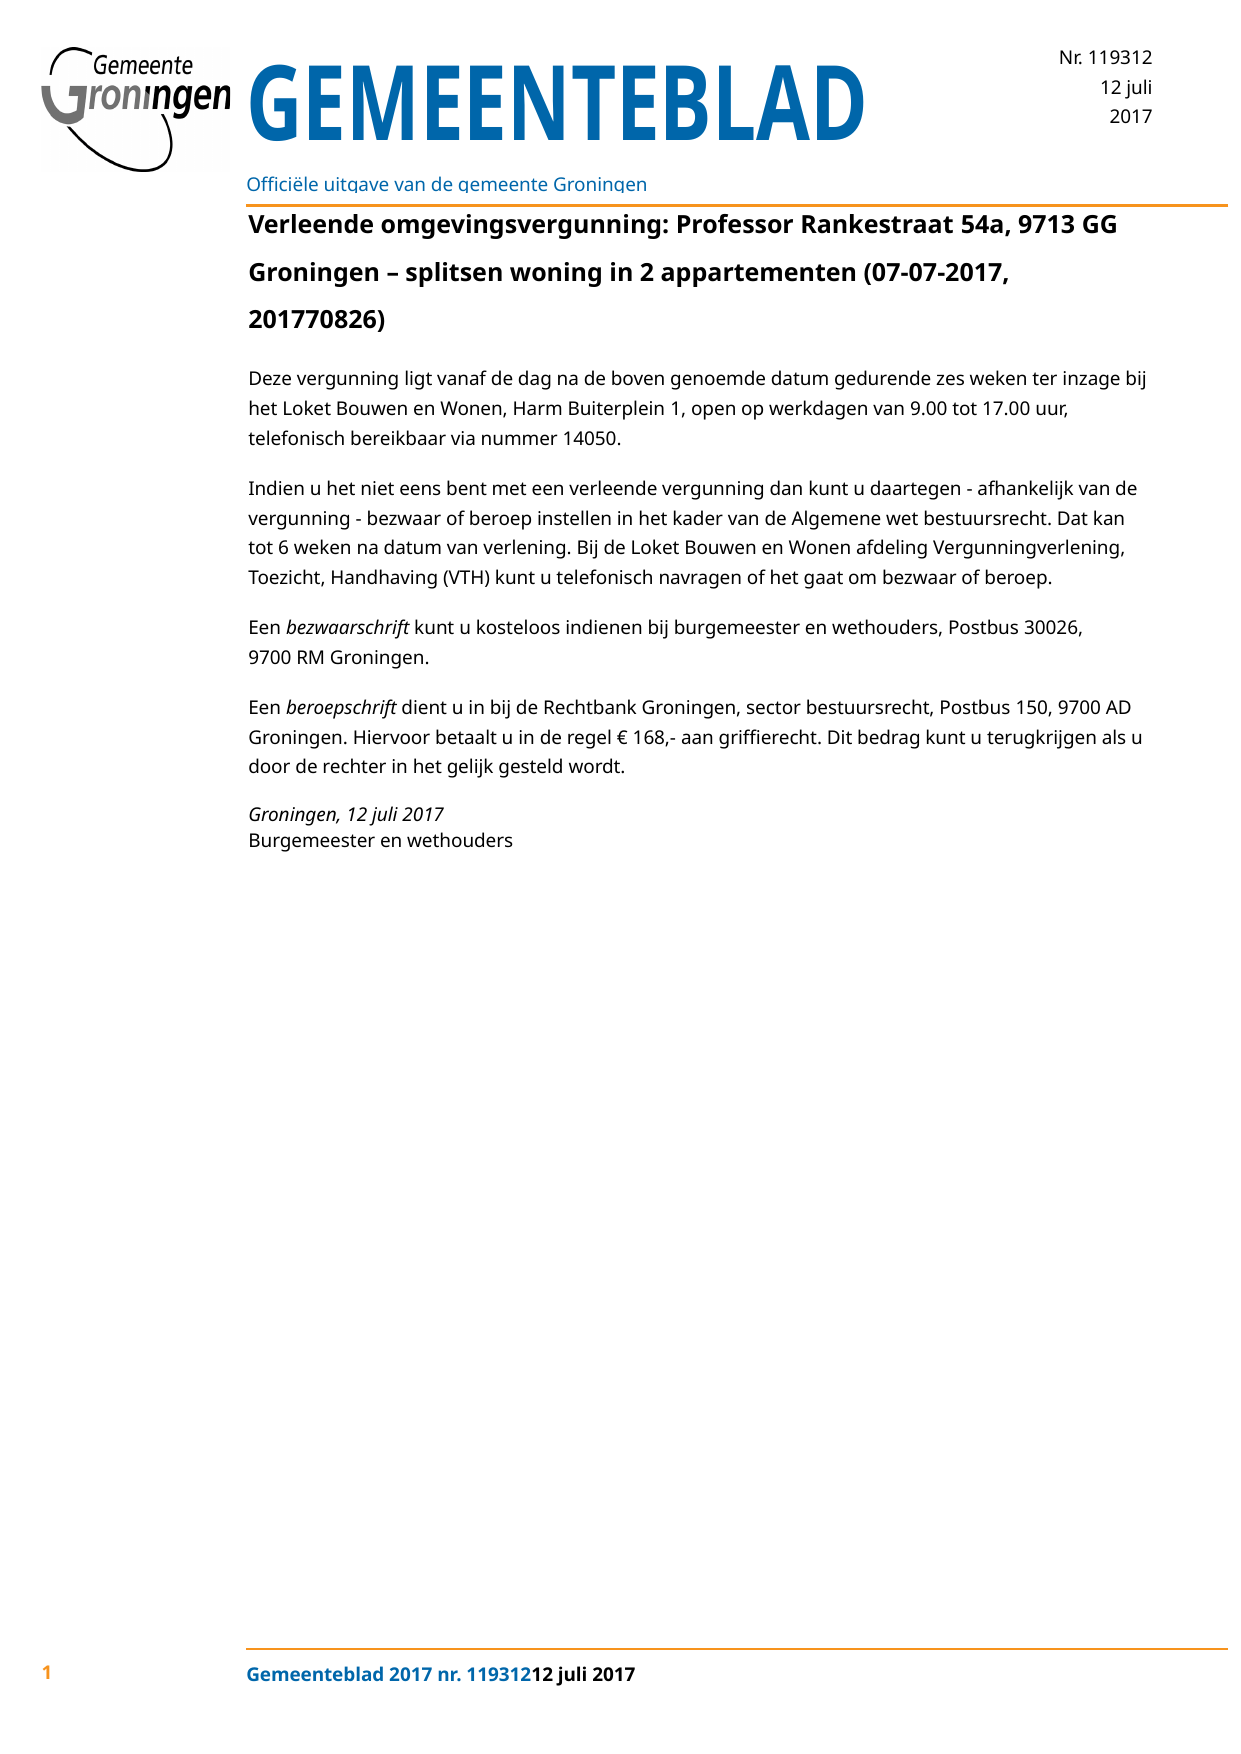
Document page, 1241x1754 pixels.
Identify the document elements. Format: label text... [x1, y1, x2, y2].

picture [41, 47, 231, 172]
text Burgemeester en wethouders [248, 827, 1152, 853]
text Groningen, 12 juli 2017 [248, 801, 1152, 827]
text Een beroepschrift dient u in bij de Rechtbank Groningen, sector bestuursrecht, Postbus 150, 9700 AD Groningen. Hiervoor betaalt u in de regel € 168,- aan griffierecht. Dit bedrag kunt u terugkrijgen als u door de rechter in het gelijk gesteld wordt. [248, 694, 1152, 779]
text Indien u het niet eens bent met een verleende vergunning dan kunt u daartegen - afhankelijk van de vergunning - bezwaar of beroep instellen in het kader van de Algemene wet bestuursrecht. Dat kan tot 6 weken na datum van verlening. Bij de Loket Bouwen en Wonen afdeling Vergunningverlening, Toezicht, Handhaving (VTH) kunt u telefonisch navragen of het gaat om bezwaar of beroep. [248, 475, 1152, 589]
text Deze vergunning ligt vanaf de dag na de boven genoemde datum gedurende zes weken ter inzage bij het Loket Bouwen en Wonen, Harm Buiterplein 1, open op werkdagen van 9.00 tot 17.00 uur, telefonisch bereikbaar via nummer 14050. [248, 366, 1152, 450]
text Verleende omgevingsvergunning: Professor Rankestraat 54a, 9713 GG Groningen – splitsen woning in 2 appartementen (07-07-2017, 201770826) [248, 207, 1152, 336]
text Een bezwaarschrift kunt u kosteloos indienen bij burgemeester en wethouders, Postbus 30026, 9700 RM Groningen. [248, 614, 1152, 669]
